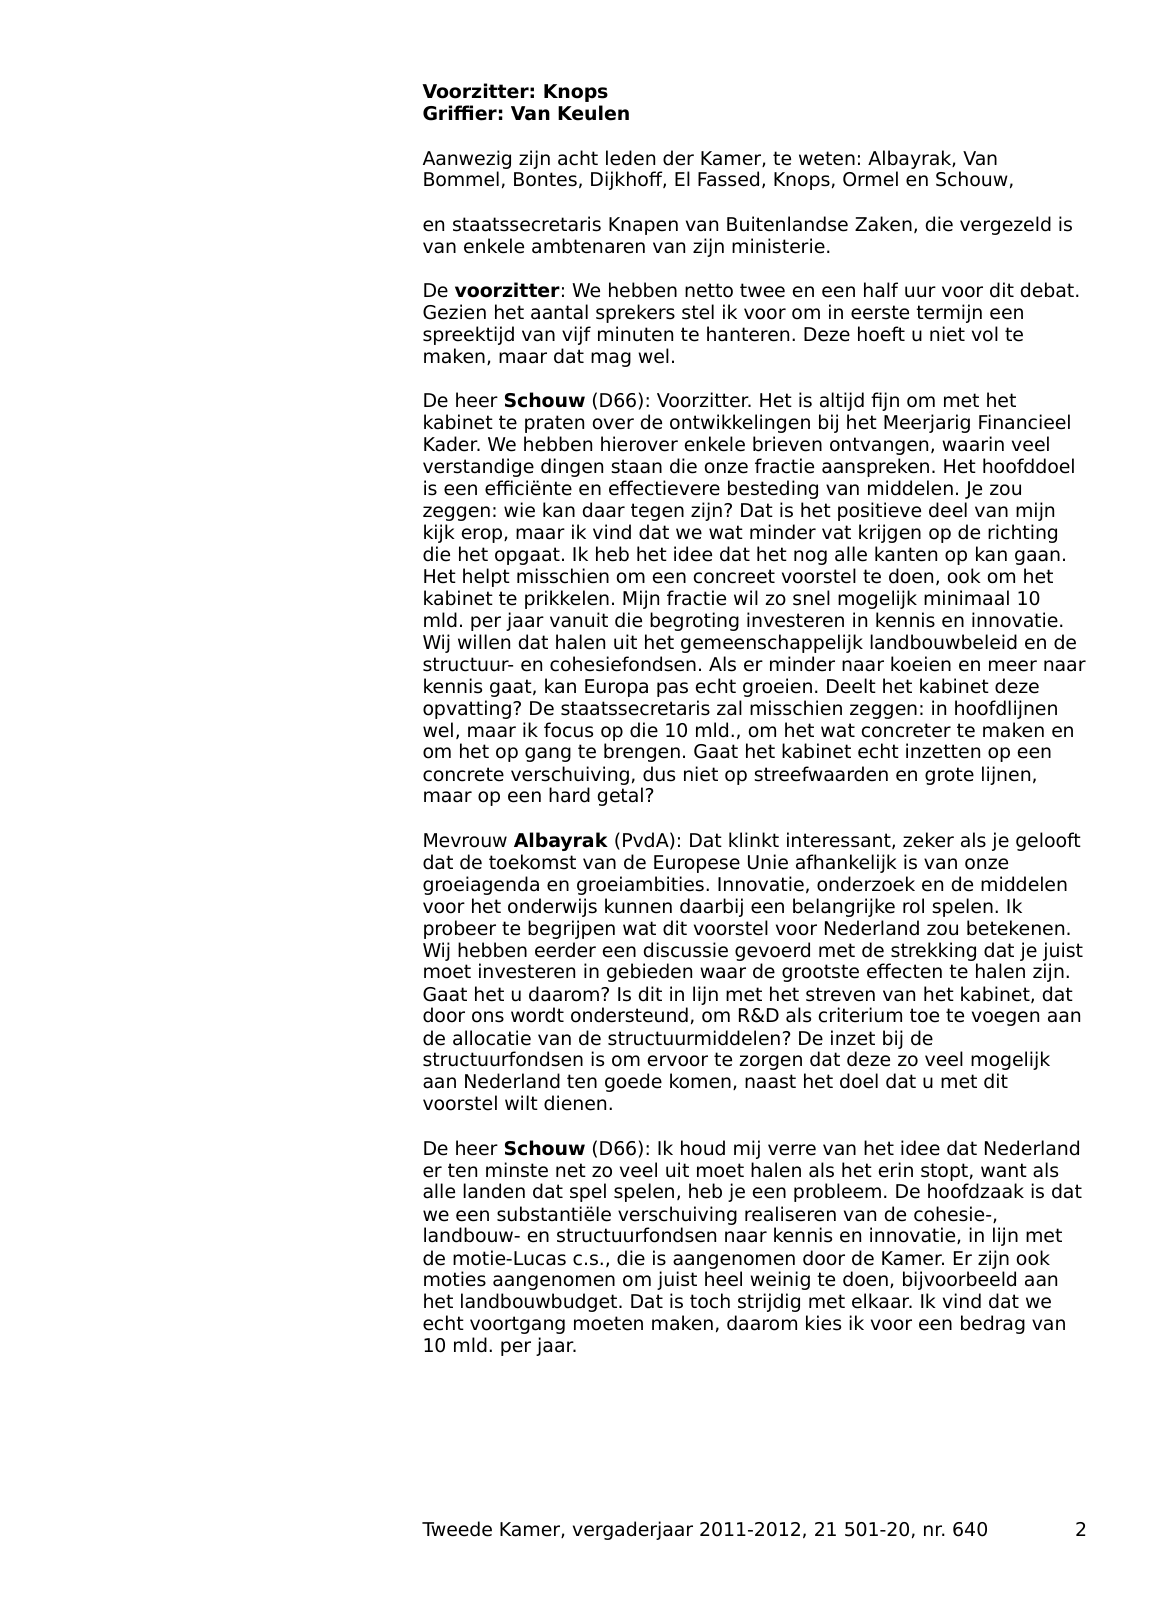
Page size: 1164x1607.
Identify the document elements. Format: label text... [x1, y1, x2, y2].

text De voorzitter: We hebben netto twee en een half uur voor dit debat. Gezien het aantal sprekers stel ik voor om in eerste termijn een spreektijd van vijf minuten te hanteren. Deze hoeft u niet vol te maken, maar dat mag wel. [422, 280, 1087, 368]
text en staatssecretaris Knapen van Buitenlandse Zaken, die vergezeld is van enkele ambtenaren van zijn ministerie. [422, 213, 1087, 257]
text De heer Schouw (D66): Voorzitter. Het is altijd fijn om met het kabinet te praten over de ontwikkelingen bij het Meerjarig Financieel Kader. We hebben hierover enkele brieven ontvangen, waarin veel verstandige dingen staan die onze fractie aanspreken. Het hoofddoel is een efficiënte en effectievere besteding van middelen. Je zou zeggen: wie kan daar tegen zijn? Dat is het positieve deel van mijn kijk erop, maar ik vind dat we wat minder vat krijgen op de richting die het opgaat. Ik heb het idee dat het nog alle kanten op kan gaan. [422, 390, 1087, 566]
text Griffier: Van Keulen [422, 103, 1087, 125]
text Het helpt misschien om een concreet voorstel te doen, ook om het kabinet te prikkelen. Mijn fractie wil zo snel mogelijk minimaal 10 mld. per jaar vanuit die begroting investeren in kennis en innovatie. Wij willen dat halen uit het gemeenschappelijk landbouwbeleid en de structuur- en cohesiefondsen. Als er minder naar koeien en meer naar kennis gaat, kan Europa pas echt groeien. Deelt het kabinet deze opvatting? De staatssecretaris zal misschien zeggen: in hoofdlijnen wel, maar ik focus op die 10 mld., om het wat concreter te maken en om het op gang te brengen. Gaat het kabinet echt inzetten op een concrete verschuiving, dus niet op streefwaarden en grote lijnen, maar op een hard getal? [422, 566, 1087, 807]
text Voorzitter: Knops [422, 81, 1087, 103]
text Aanwezig zijn acht leden der Kamer, te weten: Albayrak, Van Bommel, Bontes, Dijkhoff, El Fassed, Knops, Ormel en Schouw, [422, 147, 1087, 191]
text De heer Schouw (D66): Ik houd mij verre van het idee dat Nederland er ten minste net zo veel uit moet halen als het erin stopt, want als alle landen dat spel spelen, heb je een probleem. De hoofdzaak is dat we een substantiële verschuiving realiseren van de cohesie-, landbouw- en structuurfondsen naar kennis en innovatie, in lijn met de motie-Lucas c.s., die is aangenomen door de Kamer. Er zijn ook moties aangenomen om juist heel weinig te doen, bijvoorbeeld aan het landbouwbudget. Dat is toch strijdig met elkaar. Ik vind dat we echt voortgang moeten maken, daarom kies ik voor een bedrag van 10 mld. per jaar. [422, 1137, 1087, 1357]
text Mevrouw Albayrak (PvdA): Dat klinkt interessant, zeker als je gelooft dat de toekomst van de Europese Unie afhankelijk is van onze groeiagenda en groeiambities. Innovatie, onderzoek en de middelen voor het onderwijs kunnen daarbij een belangrijke rol spelen. Ik probeer te begrijpen wat dit voorstel voor Nederland zou betekenen. Wij hebben eerder een discussie gevoerd met de strekking dat je juist moet investeren in gebieden waar de grootste effecten te halen zijn. Gaat het u daarom? Is dit in lijn met het streven van het kabinet, dat door ons wordt ondersteund, om R&D als criterium toe te voegen aan de allocatie van de structuurmiddelen? De inzet bij de structuurfondsen is om ervoor te zorgen dat deze zo veel mogelijk aan Nederland ten goede komen, naast het doel dat u met dit voorstel wilt dienen. [422, 829, 1087, 1115]
